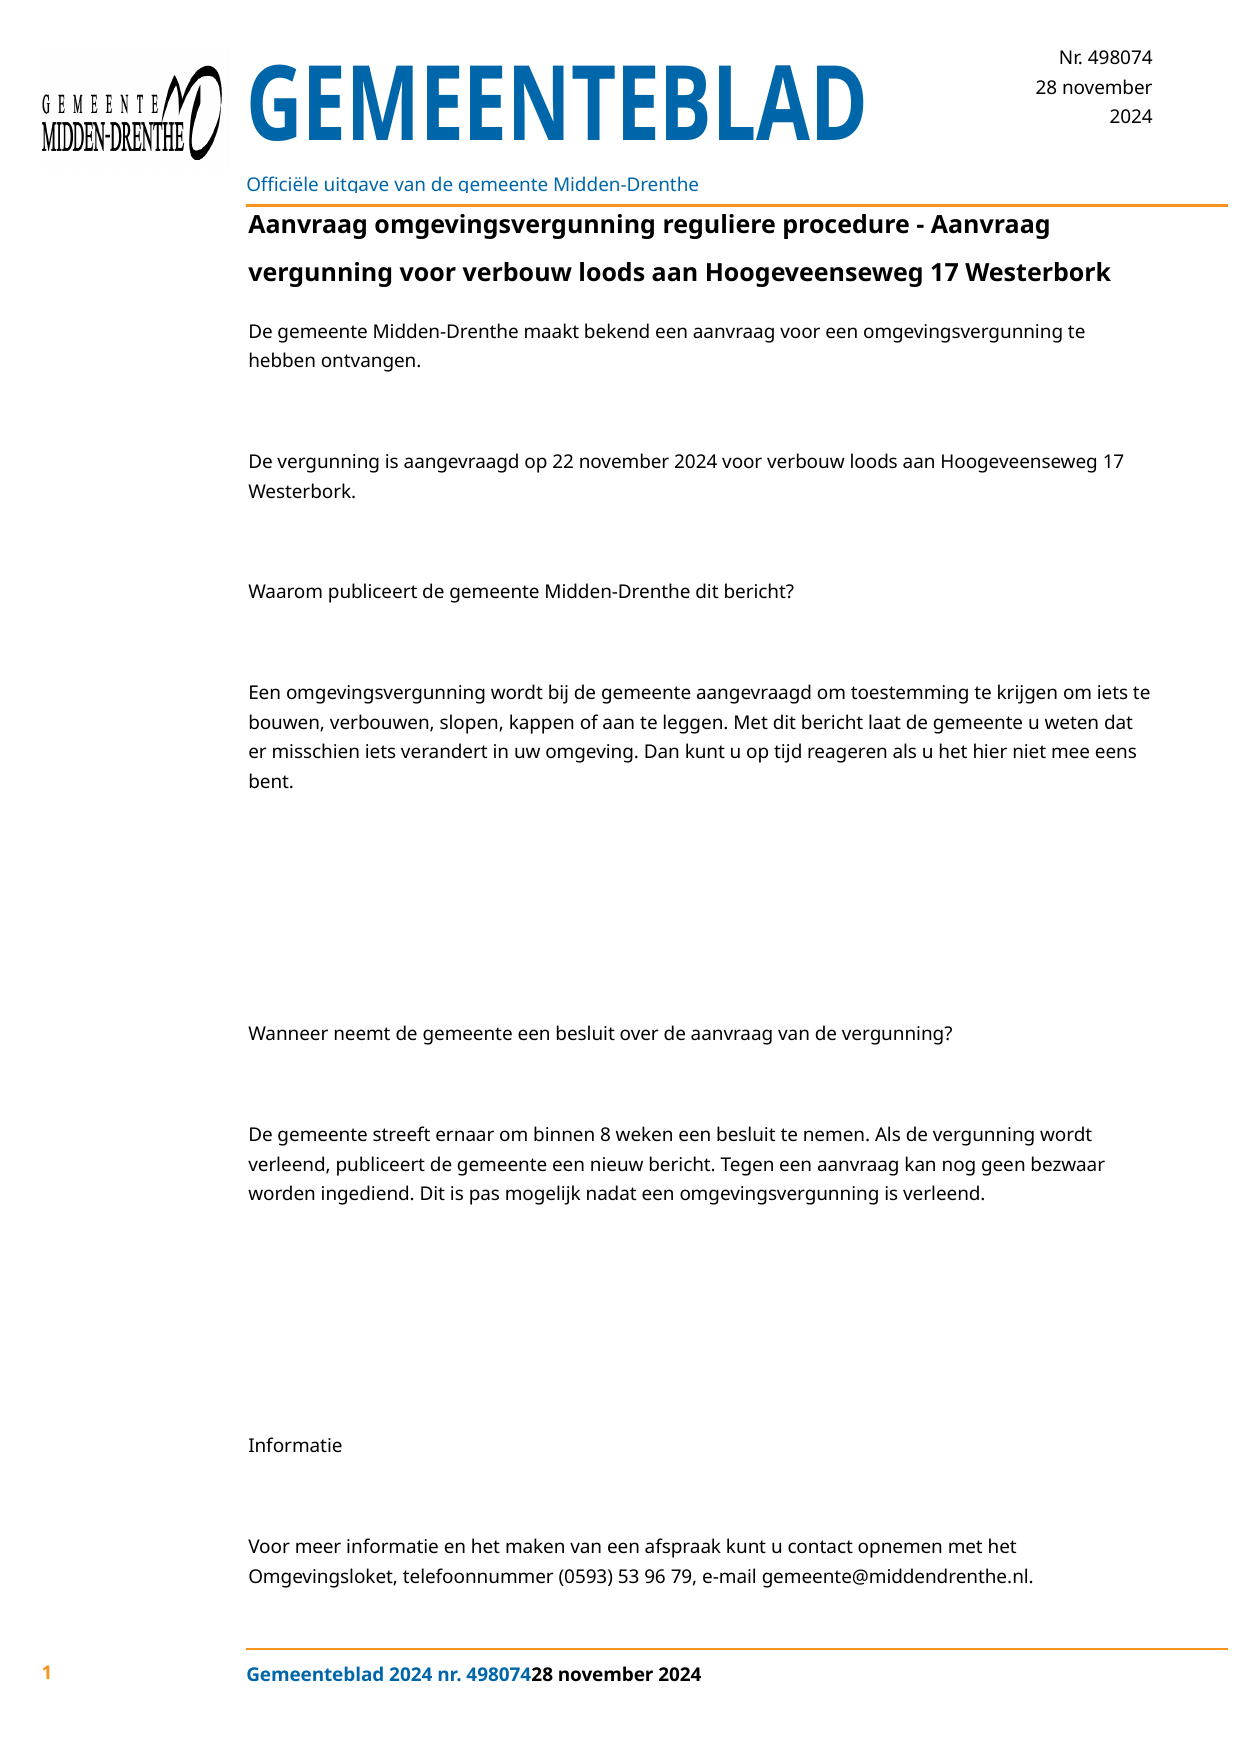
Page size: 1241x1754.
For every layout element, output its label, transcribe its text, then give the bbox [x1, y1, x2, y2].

text De vergunning is aangevraagd op 22 november 2024 voor verbouw loods aan Hoogeveenseweg 17 Westerbork. [248, 448, 1152, 504]
text Wanneer neemt de gemeente een besluit over de aanvraag van de vergunning? [248, 1020, 1152, 1046]
text Aanvraag omgevingsvergunning reguliere procedure - Aanvraag vergunning voor verbouw loods aan Hoogeveenseweg 17 Westerbork [248, 207, 1152, 288]
text Een omgevingsvergunning wordt bij de gemeente aangevraagd om toestemming te krijgen om iets te bouwen, verbouwen, slopen, kappen of aan te leggen. Met dit bericht laat de gemeente u weten dat er misschien iets verandert in uw omgeving. Dan kunt u op tijd reageren als u het hier niet mee eens bent. [248, 679, 1152, 794]
text De gemeente streeft ernaar om binnen 8 weken een besluit te nemen. Als de vergunning wordt verleend, publiceert de gemeente een nieuw bericht. Tegen een aanvraag kan nog geen bezwaar worden ingediend. Dit is pas mogelijk nadat een omgevingsvergunning is verleend. [248, 1121, 1152, 1206]
text Waarom publiceert de gemeente Midden-Drenthe dit bericht? [248, 579, 1152, 604]
picture [41, 47, 231, 172]
text De gemeente Midden-Drenthe maakt bekend een aanvraag voor een omgevingsvergunning te hebben ontvangen. [248, 318, 1152, 373]
text Informatie [248, 1432, 1152, 1458]
text Voor meer informatie en het maken van een afspraak kunt u contact opnemen met het Omgevingsloket, telefoonnummer (0593) 53 96 79, e-mail gemeente@middendrenthe.nl. [248, 1533, 1152, 1589]
